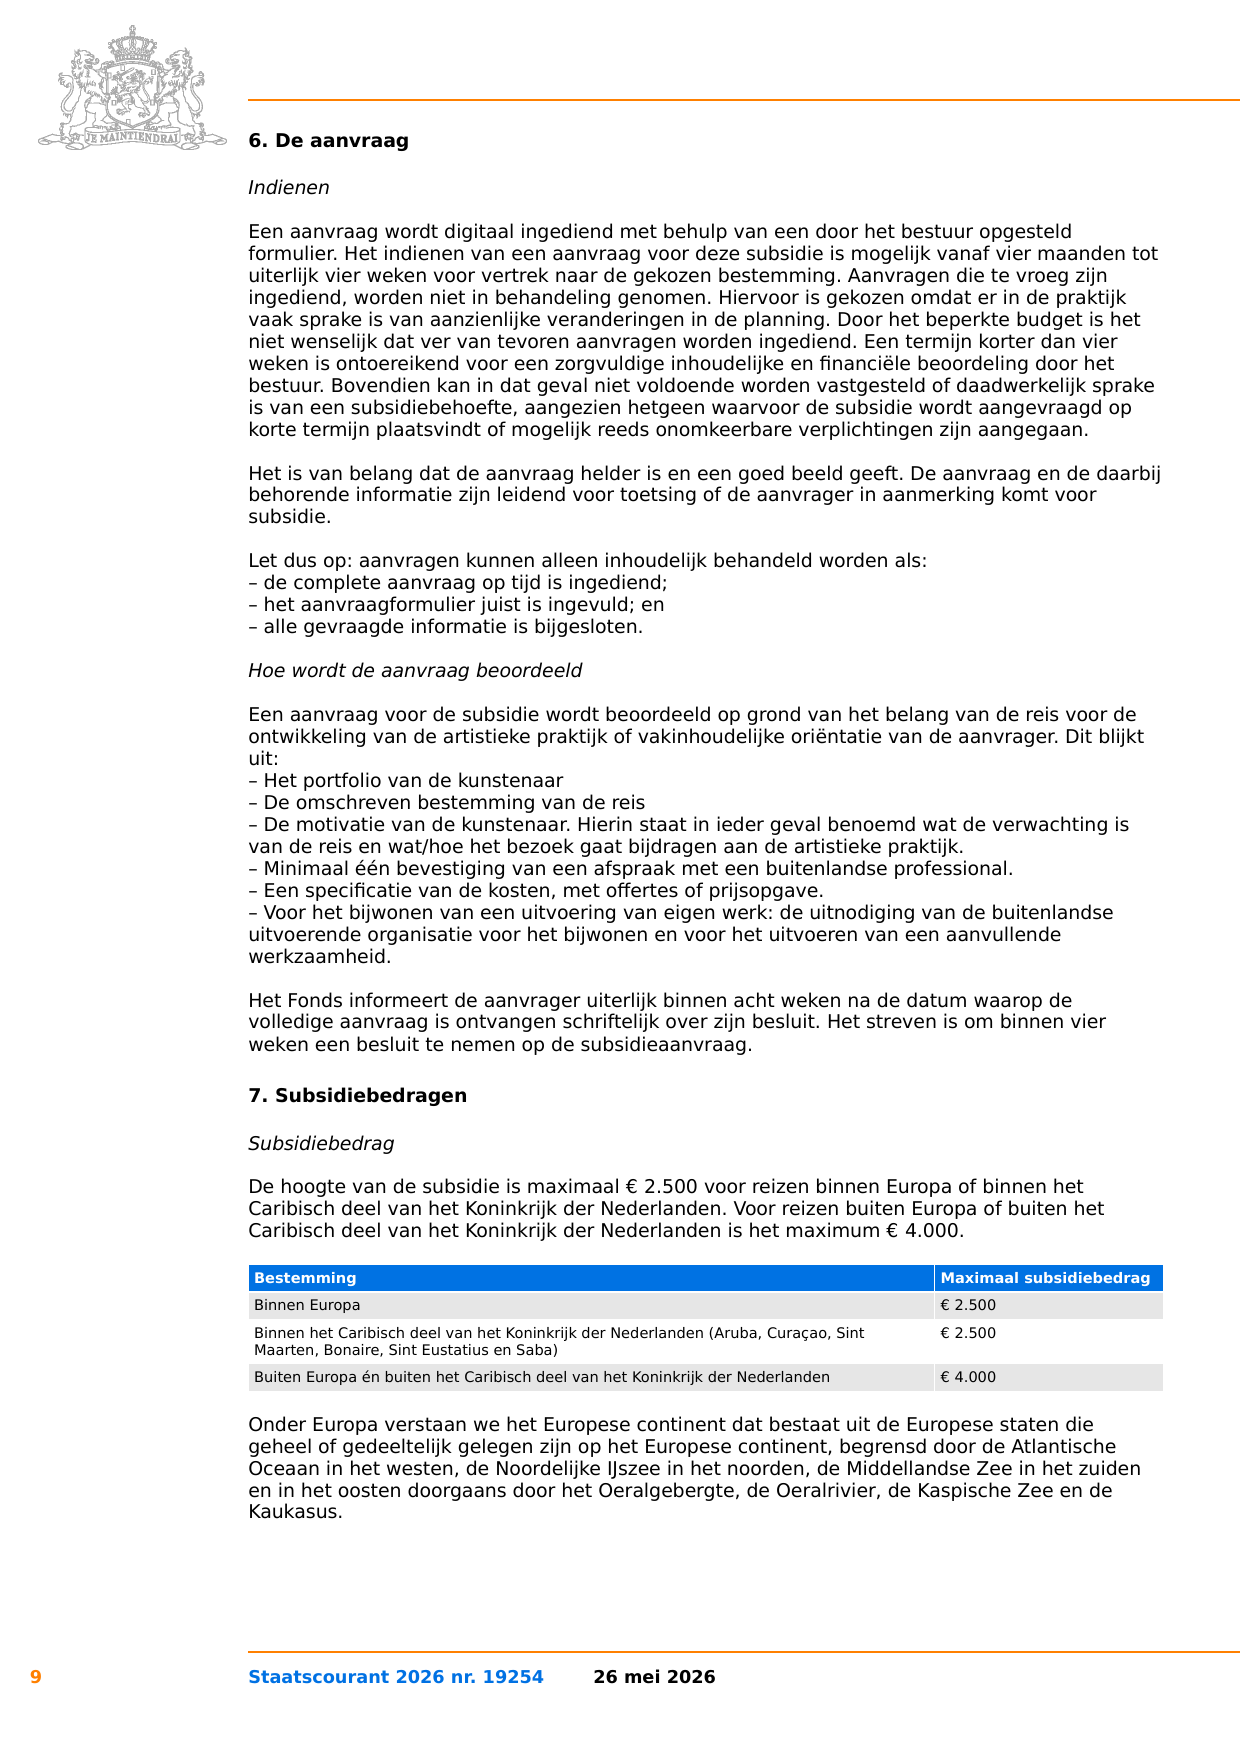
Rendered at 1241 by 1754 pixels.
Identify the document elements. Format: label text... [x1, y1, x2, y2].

text Een aanvraag wordt digitaal ingediend met behulp van een door het bestuur opgesteld formulier. Het indienen van een aanvraag voor deze subsidie is mogelijk vanaf vier maanden tot uiterlijk vier weken voor vertrek naar de gekozen bestemming. Aanvragen die te vroeg zijn ingediend, worden niet in behandeling genomen. Hiervoor is gekozen omdat er in de praktijk vaak sprake is van aanzienlijke veranderingen in de planning. Door het beperkte budget is het niet wenselijk dat ver van tevoren aanvragen worden ingediend. Een termijn korter dan vier weken is ontoereikend voor een zorgvuldige inhoudelijke en financiële beoordeling door het bestuur. Bovendien kan in dat geval niet voldoende worden vastgesteld of daadwerkelijk sprake is van een subsidiebehoefte, aangezien hetgeen waarvoor de subsidie wordt aangevraagd op korte termijn plaatsvindt of mogelijk reeds onomkeerbare verplichtingen zijn aangegaan. [248, 221, 1163, 441]
text – alle gevraagde informatie is bijgesloten. [248, 616, 1163, 638]
text De hoogte van de subsidie is maximaal € 2.500 voor reizen binnen Europa of binnen het Caribisch deel van het Koninkrijk der Nederlanden. Voor reizen buiten Europa of buiten het Caribisch deel van het Koninkrijk der Nederlanden is het maximum € 4.000. [248, 1176, 1163, 1242]
text – het aanvraagformulier juist is ingevuld; en [248, 594, 1163, 616]
text – de complete aanvraag op tijd is ingediend; [248, 572, 1163, 594]
subtitle Indienen [248, 177, 1163, 199]
table_cell Binnen het Caribisch deel van het Koninkrijk der Nederlanden (Aruba, Curaçao, Sint Maarten, Bonaire, Sint Eustatius en Saba) [249, 1320, 934, 1363]
text Het is van belang dat de aanvraag helder is en een goed beeld geeft. De aanvraag en de daarbij behorende informatie zijn leidend voor toetsing of de aanvrager in aanmerking komt voor subsidie. [248, 462, 1163, 528]
text – De omschreven bestemming van de reis [248, 792, 1163, 814]
table_cell € 4.000 [935, 1364, 1163, 1391]
subtitle Subsidiebedrag [248, 1132, 1163, 1154]
subtitle 7. Subsidiebedragen [248, 1085, 1163, 1107]
text Let dus op: aanvragen kunnen alleen inhoudelijk behandeld worden als: [248, 550, 1163, 572]
subtitle 6. De aanvraag [248, 130, 1163, 152]
text – Het portfolio van de kunstenaar [248, 770, 1163, 792]
table_header Maximaal subsidiebedrag [935, 1265, 1163, 1291]
text – Een specificatie van de kosten, met offertes of prijsopgave. [248, 880, 1163, 902]
text – Minimaal één bevestiging van een afspraak met een buitenlandse professional. [248, 858, 1163, 880]
picture [38, 25, 227, 150]
table_cell € 2.500 [935, 1320, 1163, 1363]
table_cell Buiten Europa én buiten het Caribisch deel van het Koninkrijk der Nederlanden [249, 1364, 934, 1391]
text – Voor het bijwonen van een uitvoering van eigen werk: de uitnodiging van de buitenlandse uitvoerende organisatie voor het bijwonen en voor het uitvoeren van een aanvullende werkzaamheid. [248, 902, 1163, 968]
table_cell Binnen Europa [249, 1293, 934, 1319]
text Het Fonds informeert de aanvrager uiterlijk binnen acht weken na de datum waarop de volledige aanvraag is ontvangen schriftelijk over zijn besluit. Het streven is om binnen vier weken een besluit te nemen op de subsidieaanvraag. [248, 989, 1163, 1055]
text – De motivatie van de kunstenaar. Hierin staat in ieder geval benoemd wat de verwachting is van de reis en wat/hoe het bezoek gaat bijdragen aan de artistieke praktijk. [248, 814, 1163, 858]
table_cell € 2.500 [935, 1293, 1163, 1319]
text Een aanvraag voor de subsidie wordt beoordeeld op grond van het belang van de reis voor de ontwikkeling van de artistieke praktijk of vakinhoudelijke oriëntatie van de aanvrager. Dit blijkt uit: [248, 704, 1163, 770]
table_header Bestemming [249, 1265, 934, 1291]
subtitle Hoe wordt de aanvraag beoordeeld [248, 660, 1163, 682]
text Onder Europa verstaan we het Europese continent dat bestaat uit de Europese staten die geheel of gedeeltelijk gelegen zijn op het Europese continent, begrensd door de Atlantische Oceaan in het westen, de Noordelijke IJszee in het noorden, de Middellandse Zee in het zuiden en in het oosten doorgaans door het Oeralgebergte, de Oeralrivier, de Kaspische Zee en de Kaukasus. [248, 1413, 1163, 1523]
